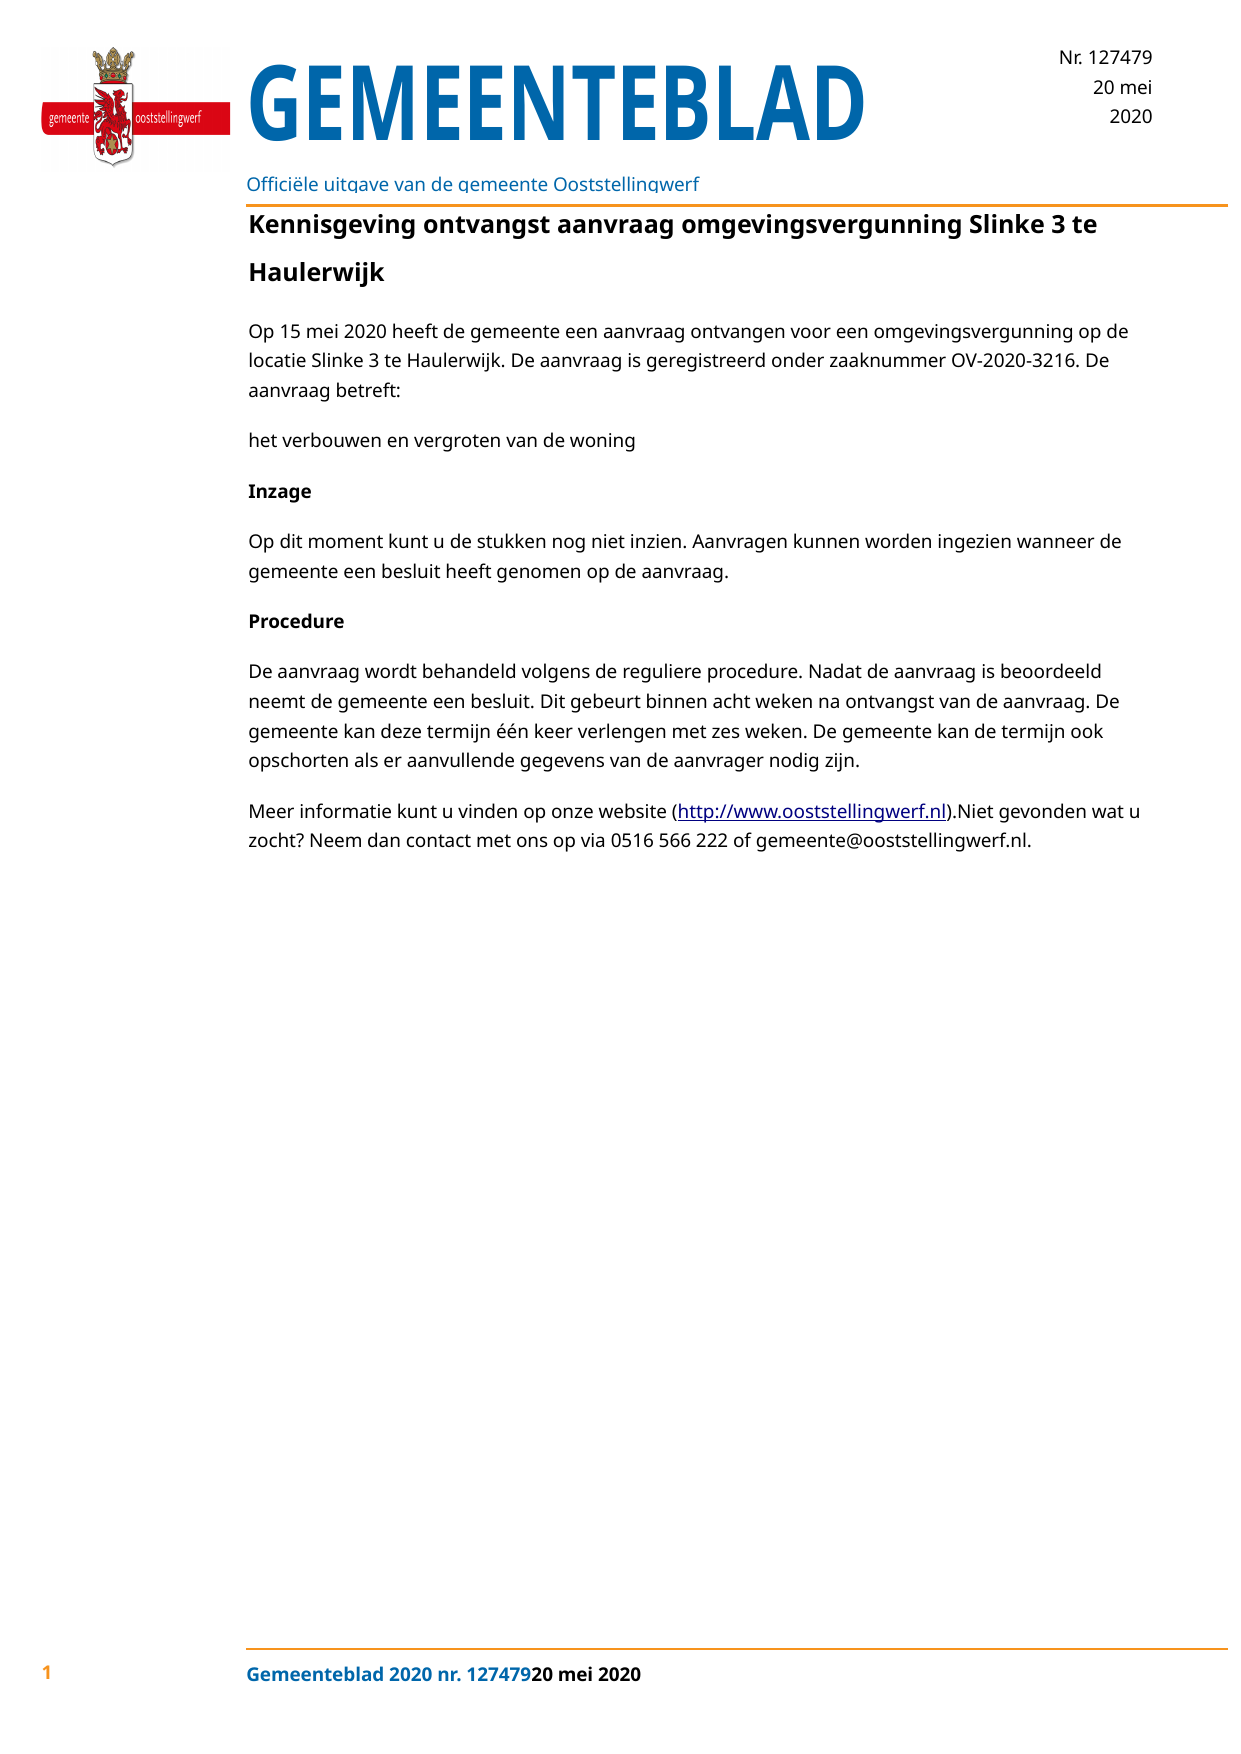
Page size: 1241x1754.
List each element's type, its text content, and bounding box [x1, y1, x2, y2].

text Kennisgeving ontvangst aanvraag omgevingsvergunning Slinke 3 te Haulerwijk [248, 207, 1152, 288]
text het verbouwen en vergroten van de woning [248, 427, 1152, 453]
text Meer informatie kunt u vinden op onze website (http://www.ooststellingwerf.nl).Niet gevonden wat u zocht? Neem dan contact met ons op via 0516 566 222 of gemeente@ooststellingwerf.nl. [248, 798, 1152, 853]
text Op 15 mei 2020 heeft de gemeente een aanvraag ontvangen voor een omgevingsvergunning op de locatie Slinke 3 te Haulerwijk. De aanvraag is geregistreerd onder zaaknummer OV-2020-3216. De aanvraag betreft: [248, 318, 1152, 403]
picture [41, 47, 231, 172]
text Op dit moment kunt u de stukken nog niet inzien. Aanvragen kunnen worden ingezien wanneer de gemeente een besluit heeft genomen op de aanvraag. [248, 528, 1152, 584]
text Inzage [248, 478, 1152, 504]
text De aanvraag wordt behandeld volgens de reguliere procedure. Nadat de aanvraag is beoordeeld neemt de gemeente een besluit. Dit gebeurt binnen acht weken na ontvangst van de aanvraag. De gemeente kan deze termijn één keer verlengen met zes weken. De gemeente kan de termijn ook opschorten als er aanvullende gegevens van de aanvrager nodig zijn. [248, 659, 1152, 773]
text Procedure [248, 608, 1152, 634]
